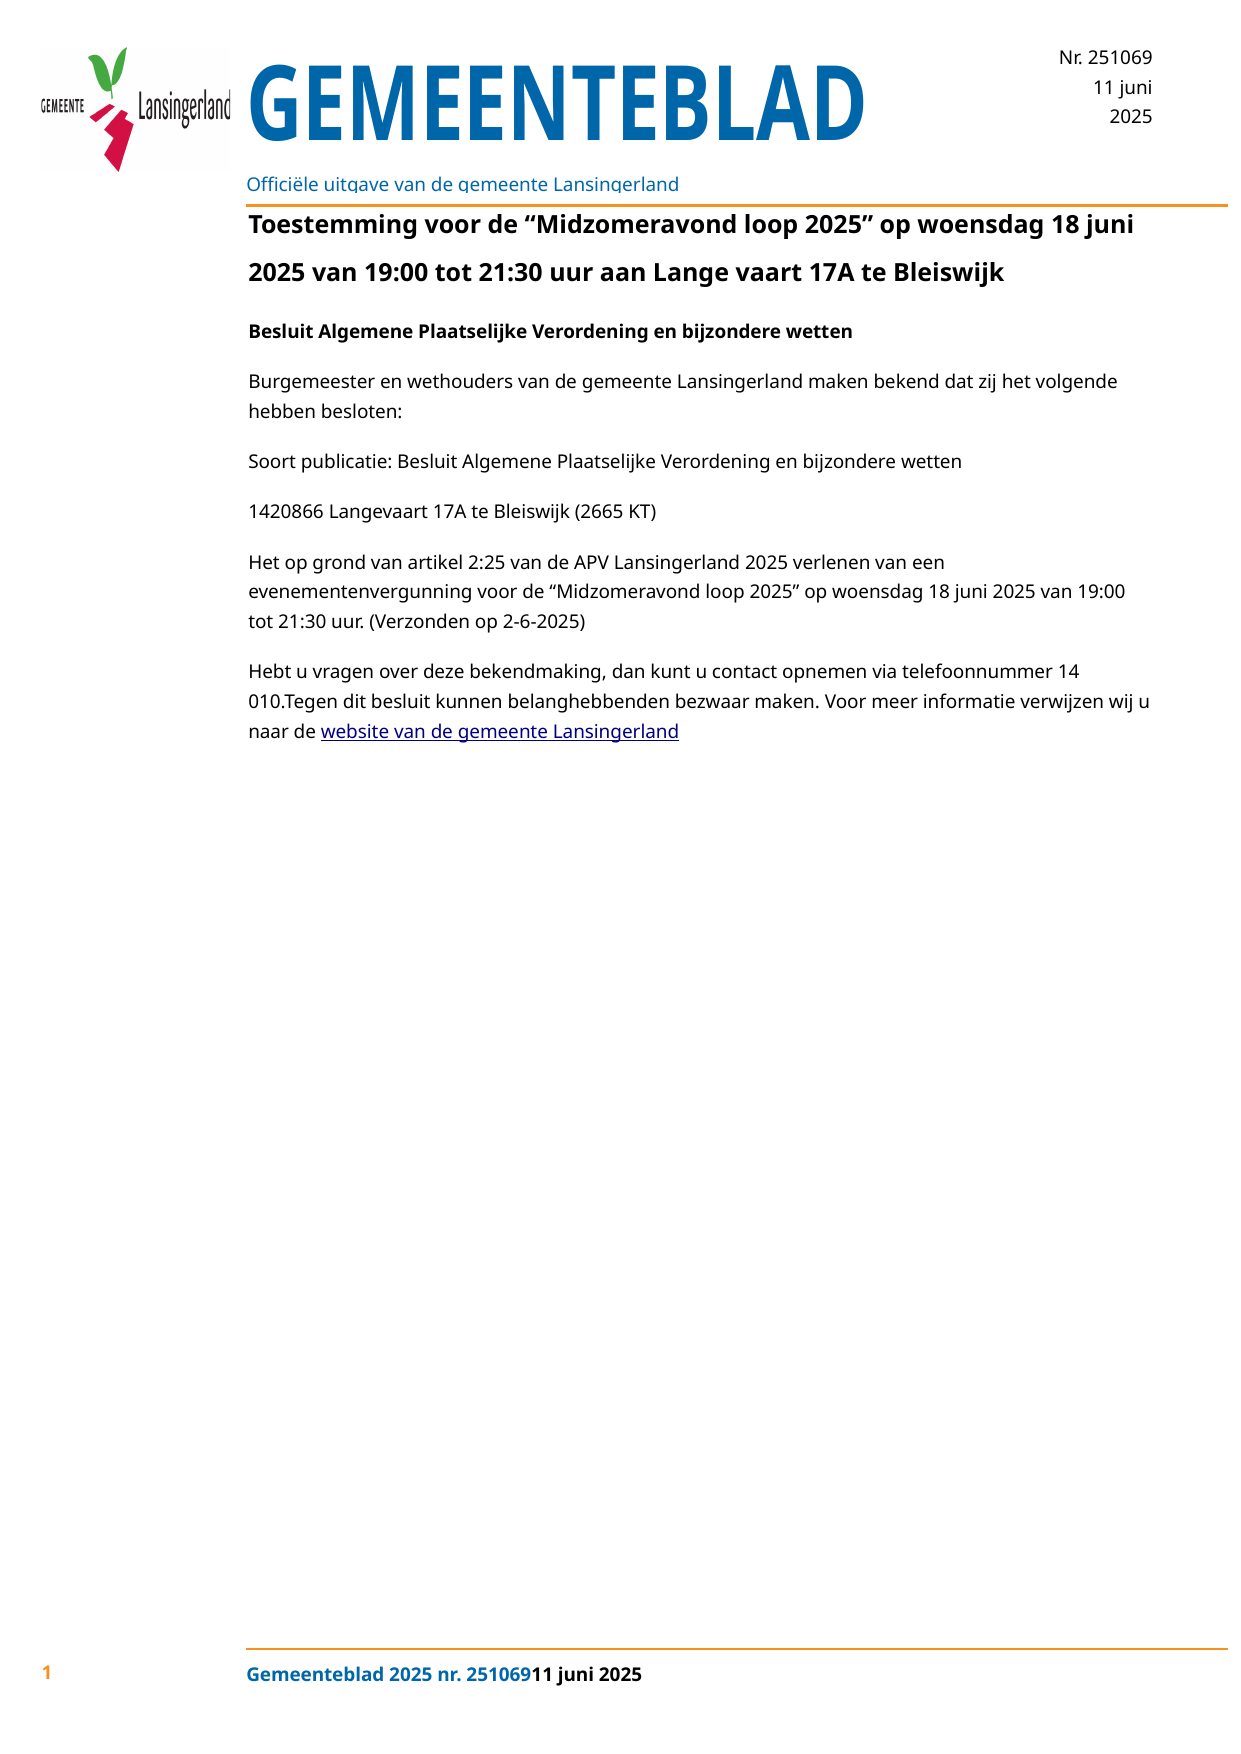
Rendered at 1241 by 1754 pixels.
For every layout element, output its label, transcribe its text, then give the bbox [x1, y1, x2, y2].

text 1420866 Langevaart 17A te Bleiswijk (2665 KT) [248, 499, 1152, 524]
text Burgemeester en wethouders van de gemeente Lansingerland maken bekend dat zij het volgende hebben besloten: [248, 368, 1152, 424]
text Het op grond van artikel 2:25 van de APV Lansingerland 2025 verlenen van een evenementenvergunning voor de “Midzomeravond loop 2025” op woensdag 18 juni 2025 van 19:00 tot 21:30 uur. (Verzonden op 2-6-2025) [248, 549, 1152, 634]
text Soort publicatie: Besluit Algemene Plaatselijke Verordening en bijzondere wetten [248, 448, 1152, 474]
text Hebt u vragen over deze bekendmaking, dan kunt u contact opnemen via telefoonnummer 14 010.Tegen dit besluit kunnen belanghebbenden bezwaar maken. Voor meer informatie verwijzen wij u naar de website van de gemeente Lansingerland [248, 659, 1152, 744]
picture [41, 47, 231, 172]
text Toestemming voor de “Midzomeravond loop 2025” op woensdag 18 juni 2025 van 19:00 tot 21:30 uur aan Lange vaart 17A te Bleiswijk [248, 207, 1152, 288]
text Besluit Algemene Plaatselijke Verordening en bijzondere wetten [248, 318, 1152, 344]
